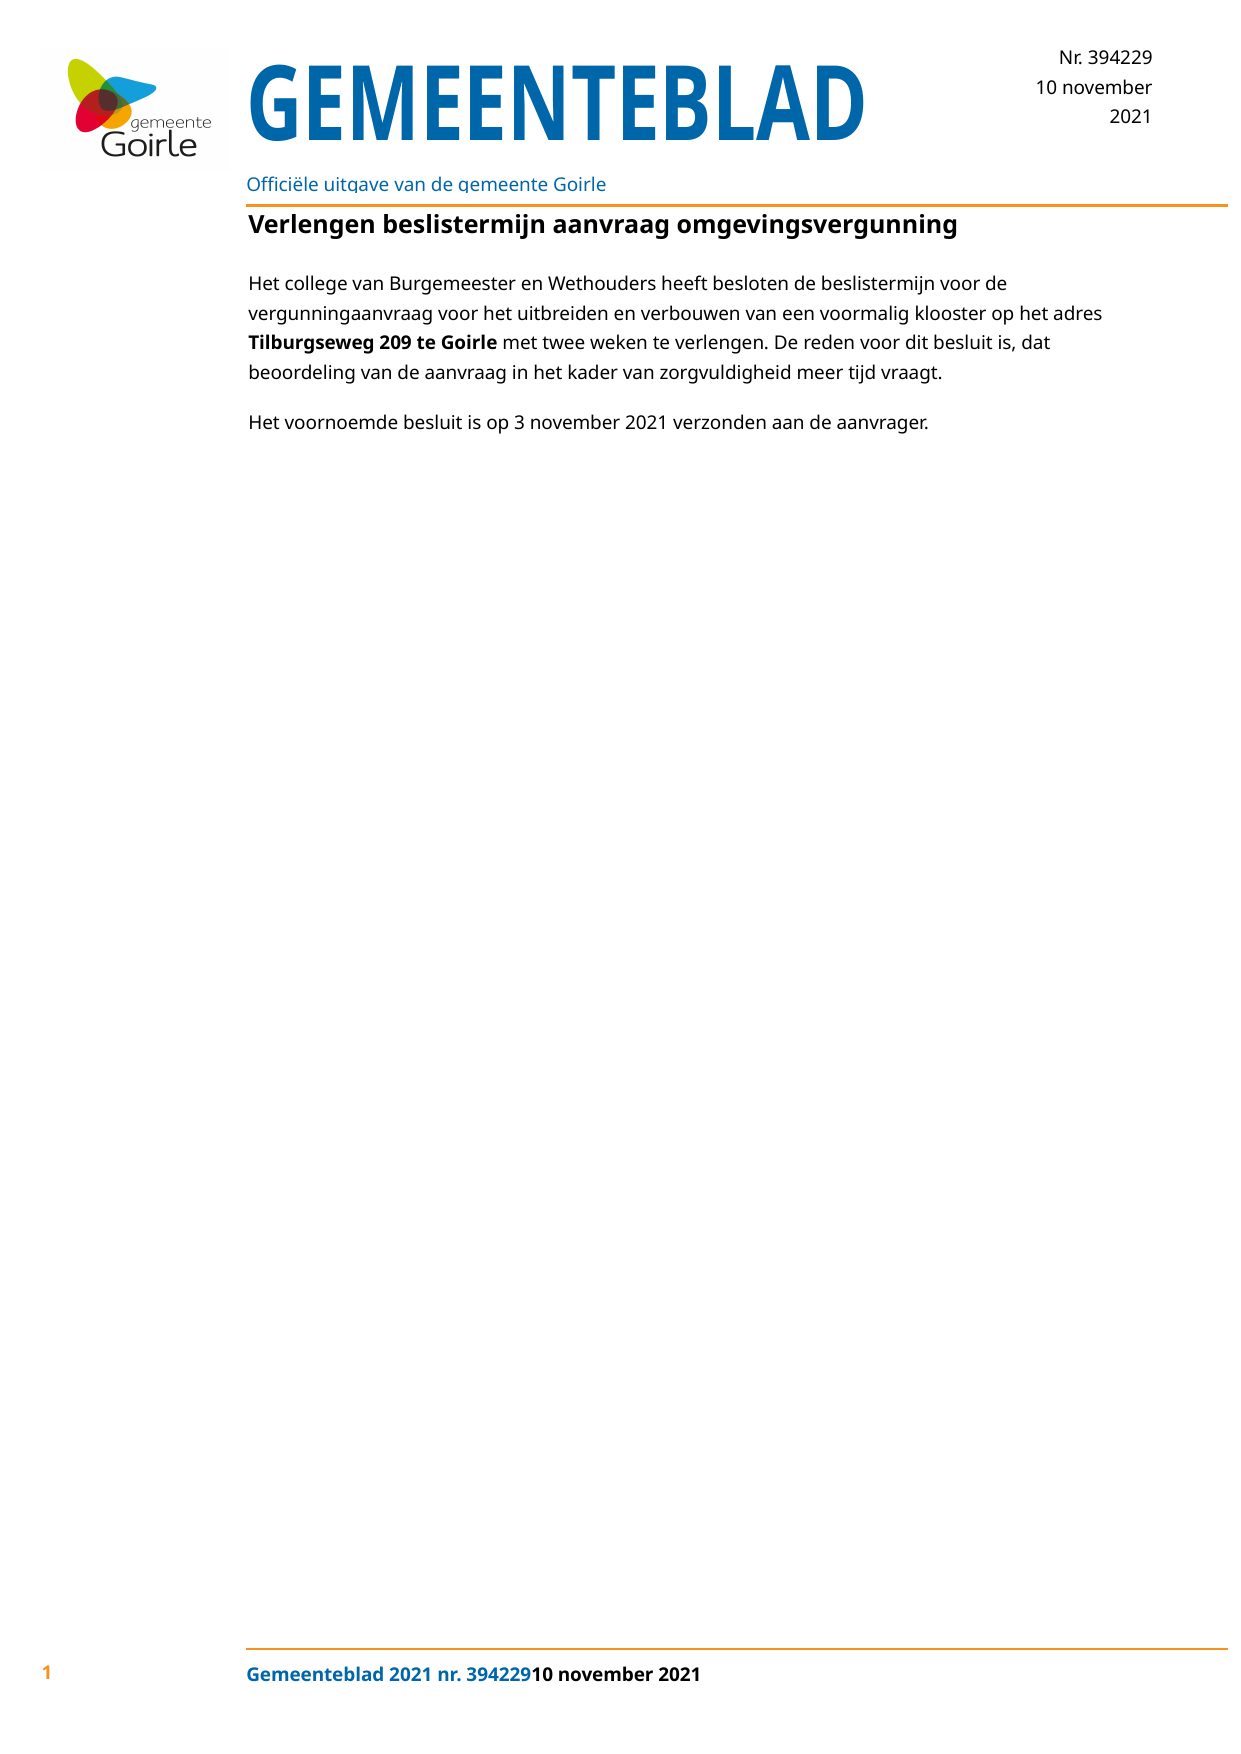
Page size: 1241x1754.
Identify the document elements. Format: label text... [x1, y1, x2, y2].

text Verlengen beslistermijn aanvraag omgevingsvergunning [248, 207, 1152, 241]
text Het voornoemde besluit is op 3 november 2021 verzonden aan de aanvrager. [248, 409, 1152, 435]
picture [41, 47, 231, 172]
text Het college van Burgemeester en Wethouders heeft besloten de beslistermijn voor de vergunningaanvraag voor het uitbreiden en verbouwen van een voormalig klooster op het adres Tilburgseweg 209 te Goirle met twee weken te verlengen. De reden voor dit besluit is, dat beoordeling van de aanvraag in het kader van zorgvuldigheid meer tijd vraagt. [248, 270, 1152, 385]
